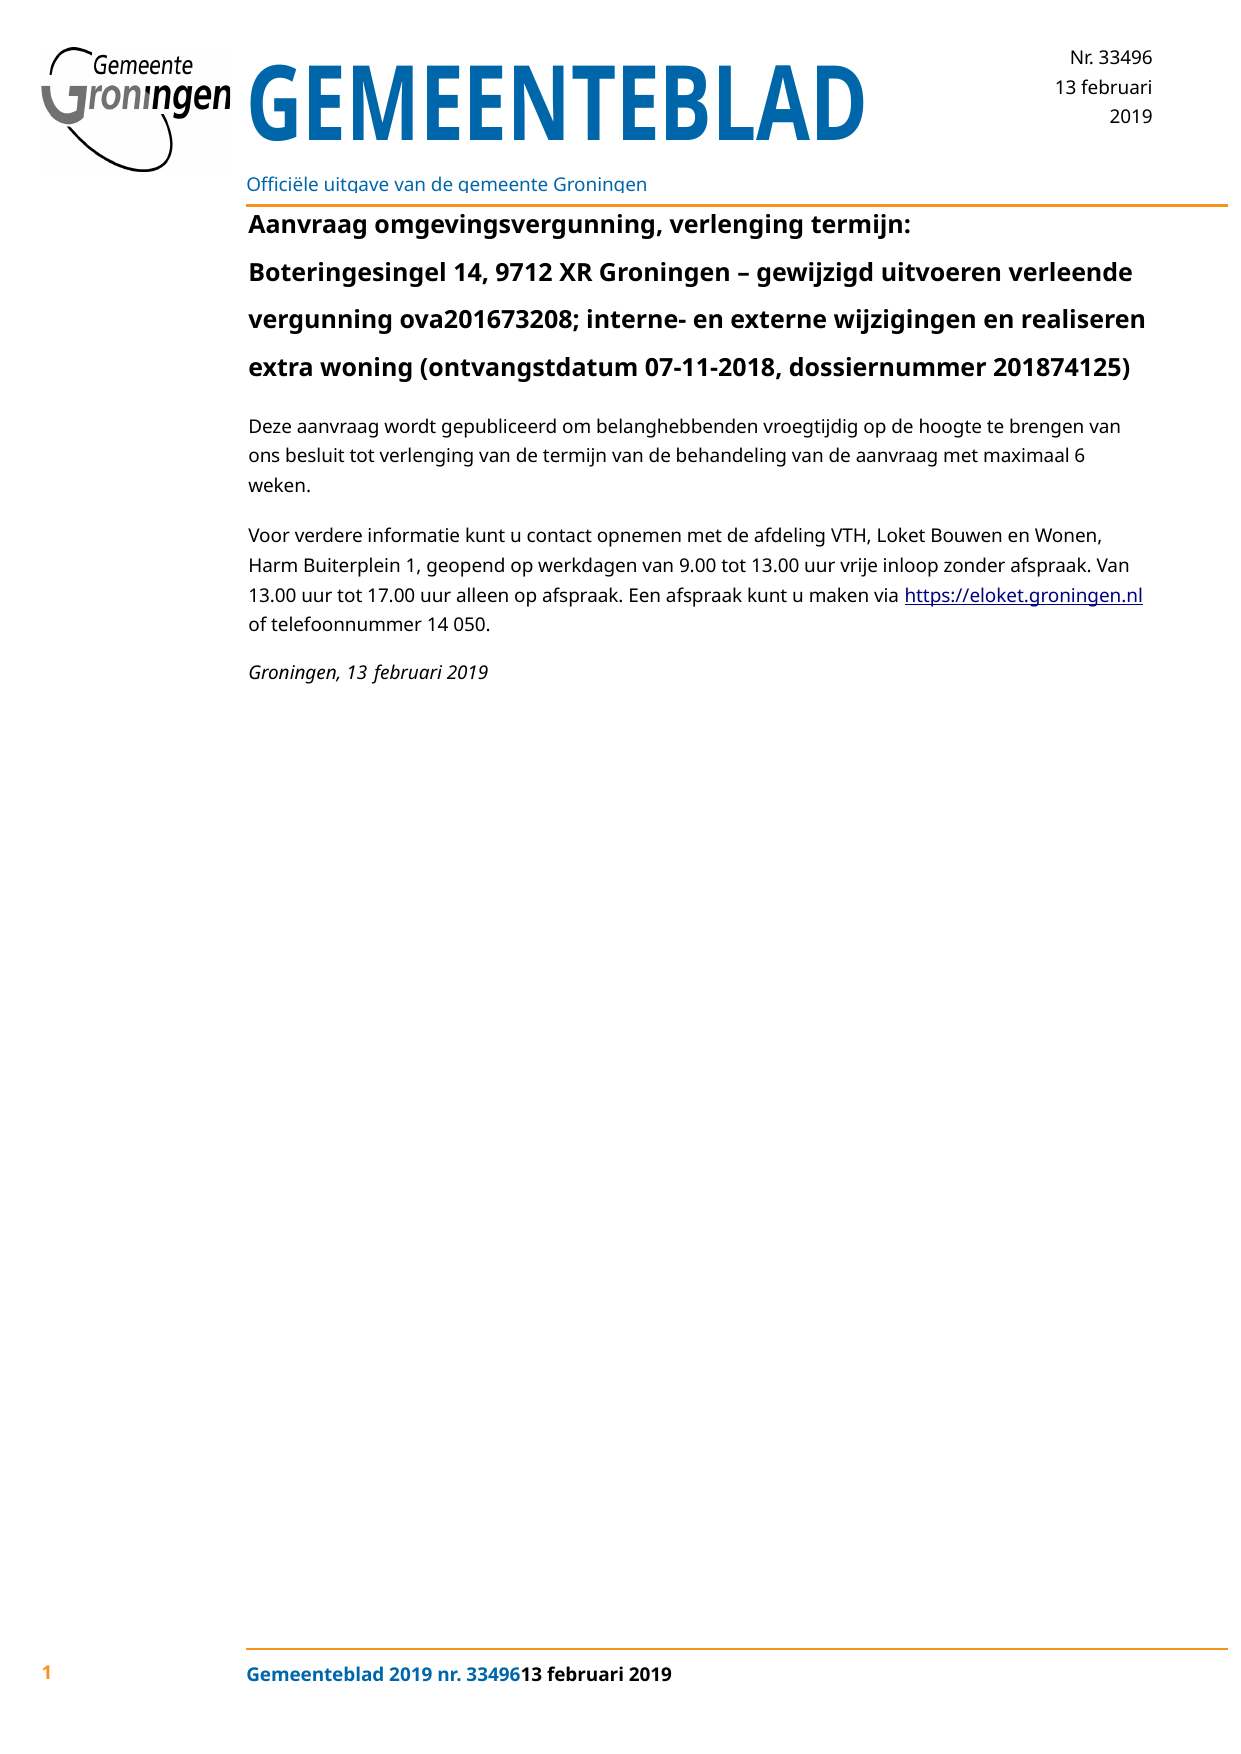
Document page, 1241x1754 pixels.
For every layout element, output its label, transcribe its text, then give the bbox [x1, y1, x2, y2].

picture [41, 47, 231, 172]
text Aanvraag omgevingsvergunning, verlenging termijn: Boteringesingel 14, 9712 XR Groningen – gewijzigd uitvoeren verleende vergunning ova201673208; interne- en externe wijzigingen en realiseren extra woning (ontvangstdatum 07-11-2018, dossiernummer 201874125) [248, 207, 1152, 384]
text Deze aanvraag wordt gepubliceerd om belanghebbenden vroegtijdig op de hoogte te brengen van ons besluit tot verlenging van de termijn van de behandeling van de aanvraag met maximaal 6 weken. [248, 413, 1152, 498]
text Voor verdere informatie kunt u contact opnemen met de afdeling VTH, Loket Bouwen en Wonen, Harm Buiterplein 1, geopend op werkdagen van 9.00 tot 13.00 uur vrije inloop zonder afspraak. Van 13.00 uur tot 17.00 uur alleen op afspraak. Een afspraak kunt u maken via https://eloket.groningen.nl of telefoonnummer 14 050. [248, 523, 1152, 637]
text Groningen, 13 februari 2019 [248, 659, 1152, 685]
